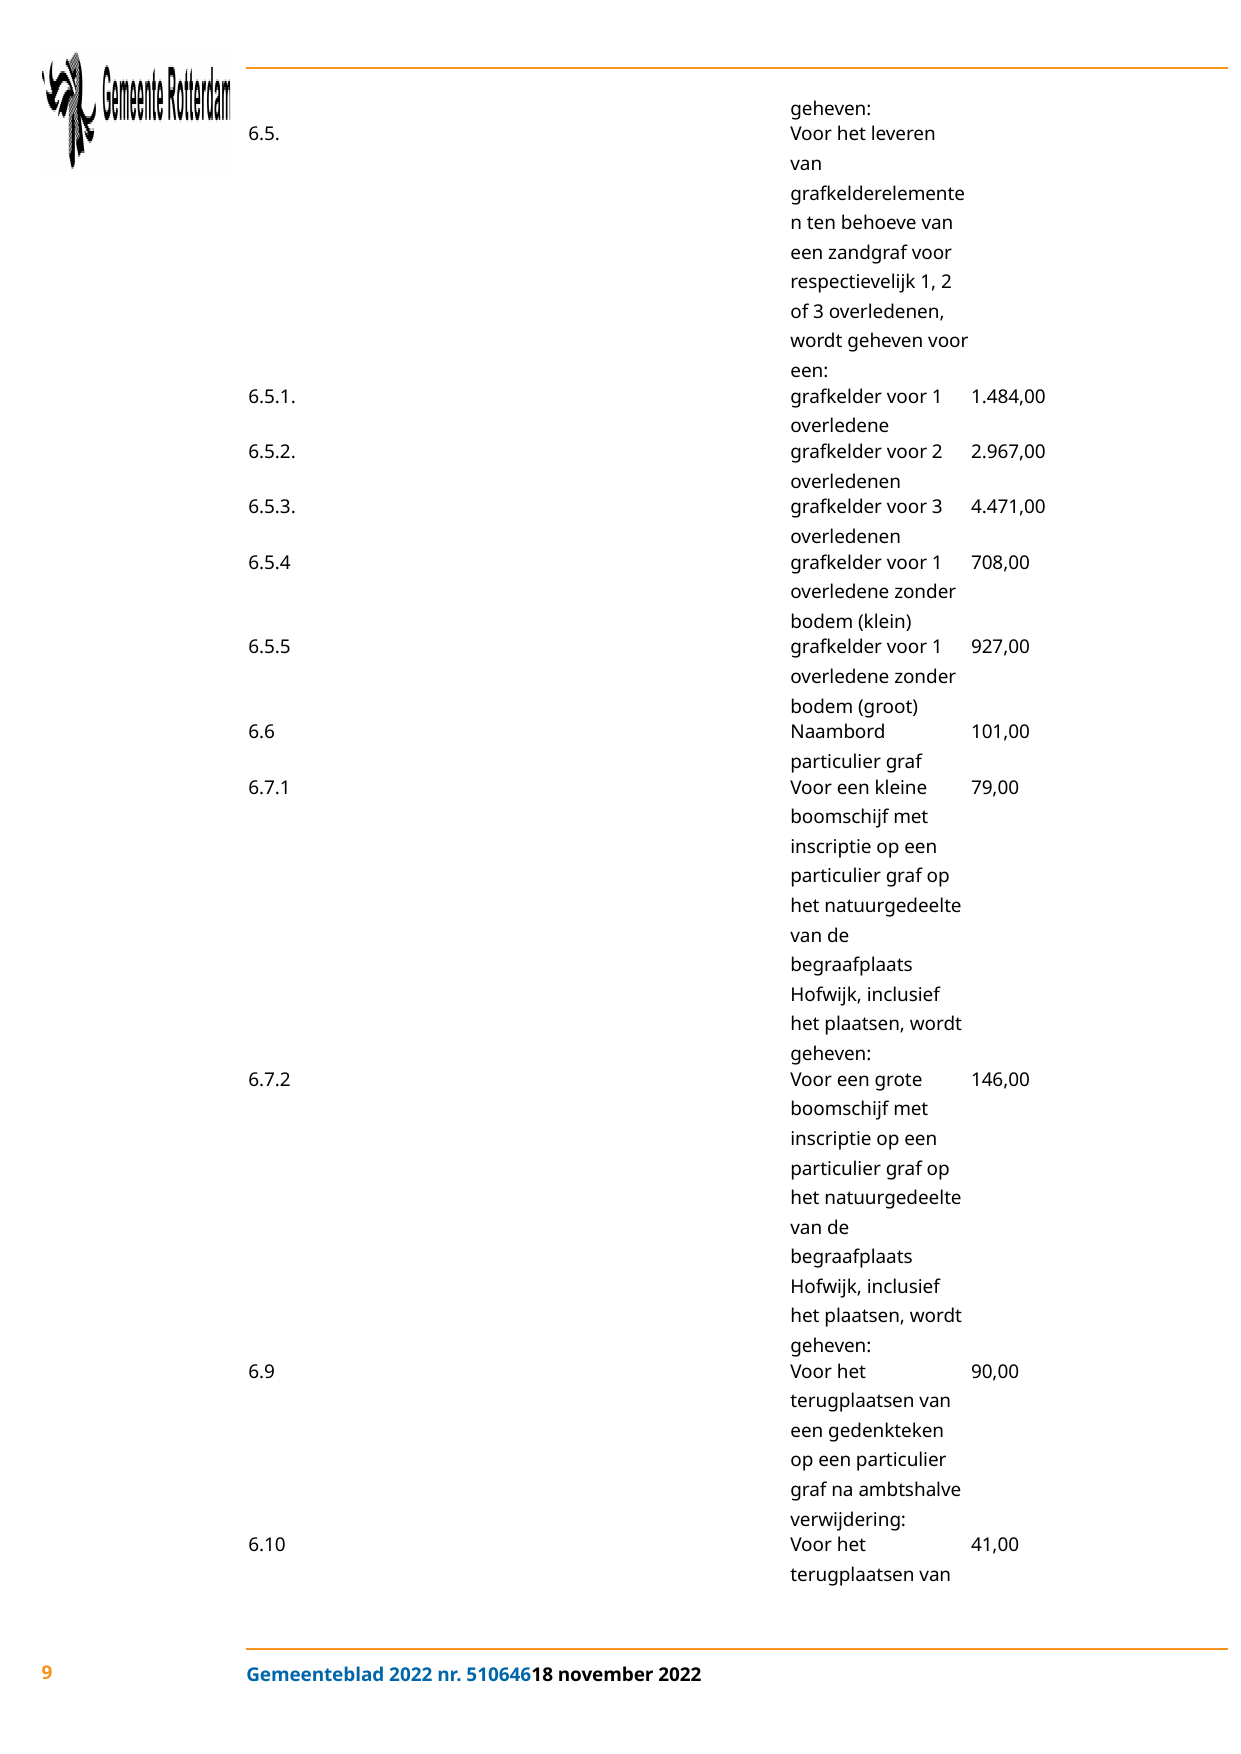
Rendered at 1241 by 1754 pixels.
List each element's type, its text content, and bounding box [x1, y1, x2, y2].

table_cell Voor het terugplaatsen van [790, 1532, 971, 1587]
table_cell Naambord particulier graf [790, 719, 971, 774]
table_cell grafkelder voor 1 overledene zonder bodem (klein) [790, 549, 971, 634]
table_cell 6.5.3. [248, 494, 790, 549]
table_cell 6.7.1 [248, 774, 790, 1066]
table_cell grafkelder voor 2 overledenen [790, 438, 971, 493]
table_cell 2.967,00 [971, 438, 1152, 493]
table_cell grafkelder voor 3 overledenen [790, 494, 971, 549]
table_cell [248, 95, 790, 121]
table_cell 6.7.2 [248, 1066, 790, 1358]
table_cell 1.484,00 [971, 383, 1152, 438]
table_cell 6.9 [248, 1358, 790, 1532]
picture [41, 47, 231, 172]
table_cell Voor een kleine boomschijf met inscriptie op een particulier graf op het natuurgedeelte van de begraafplaats Hofwijk, inclusief het plaatsen, wordt geheven: [790, 774, 971, 1066]
table_cell 6.5.2. [248, 438, 790, 493]
table_cell [971, 95, 1152, 121]
table_cell grafkelder voor 1 overledene zonder bodem (groot) [790, 634, 971, 719]
table_cell 927,00 [971, 634, 1152, 719]
table_cell [971, 121, 1152, 383]
table_cell 6.5. [248, 121, 790, 383]
table_cell 6.5.4 [248, 549, 790, 634]
table_cell Voor een grote boomschijf met inscriptie op een particulier graf op het natuurgedeelte van de begraafplaats Hofwijk, inclusief het plaatsen, wordt geheven: [790, 1066, 971, 1358]
table_cell 101,00 [971, 719, 1152, 774]
table_cell 6.5.5 [248, 634, 790, 719]
table_cell 6.5.1. [248, 383, 790, 438]
table_cell 90,00 [971, 1358, 1152, 1532]
table_cell 6.6 [248, 719, 790, 774]
table_cell 79,00 [971, 774, 1152, 1066]
table_cell Voor het leveren van grafkelderelementen ten behoeve van een zandgraf voor respectievelijk 1, 2 of 3 overledenen, wordt geheven voor een: [790, 121, 971, 383]
table_cell Voor het terugplaatsen van een gedenkteken op een particulier graf na ambtshalve verwijdering: [790, 1358, 971, 1532]
table_cell 146,00 [971, 1066, 1152, 1358]
table_cell 6.10 [248, 1532, 790, 1587]
table_cell grafkelder voor 1 overledene [790, 383, 971, 438]
table_cell 41,00 [971, 1532, 1152, 1587]
table_cell geheven: [790, 95, 971, 121]
table_cell 4.471,00 [971, 494, 1152, 549]
table_cell 708,00 [971, 549, 1152, 634]
